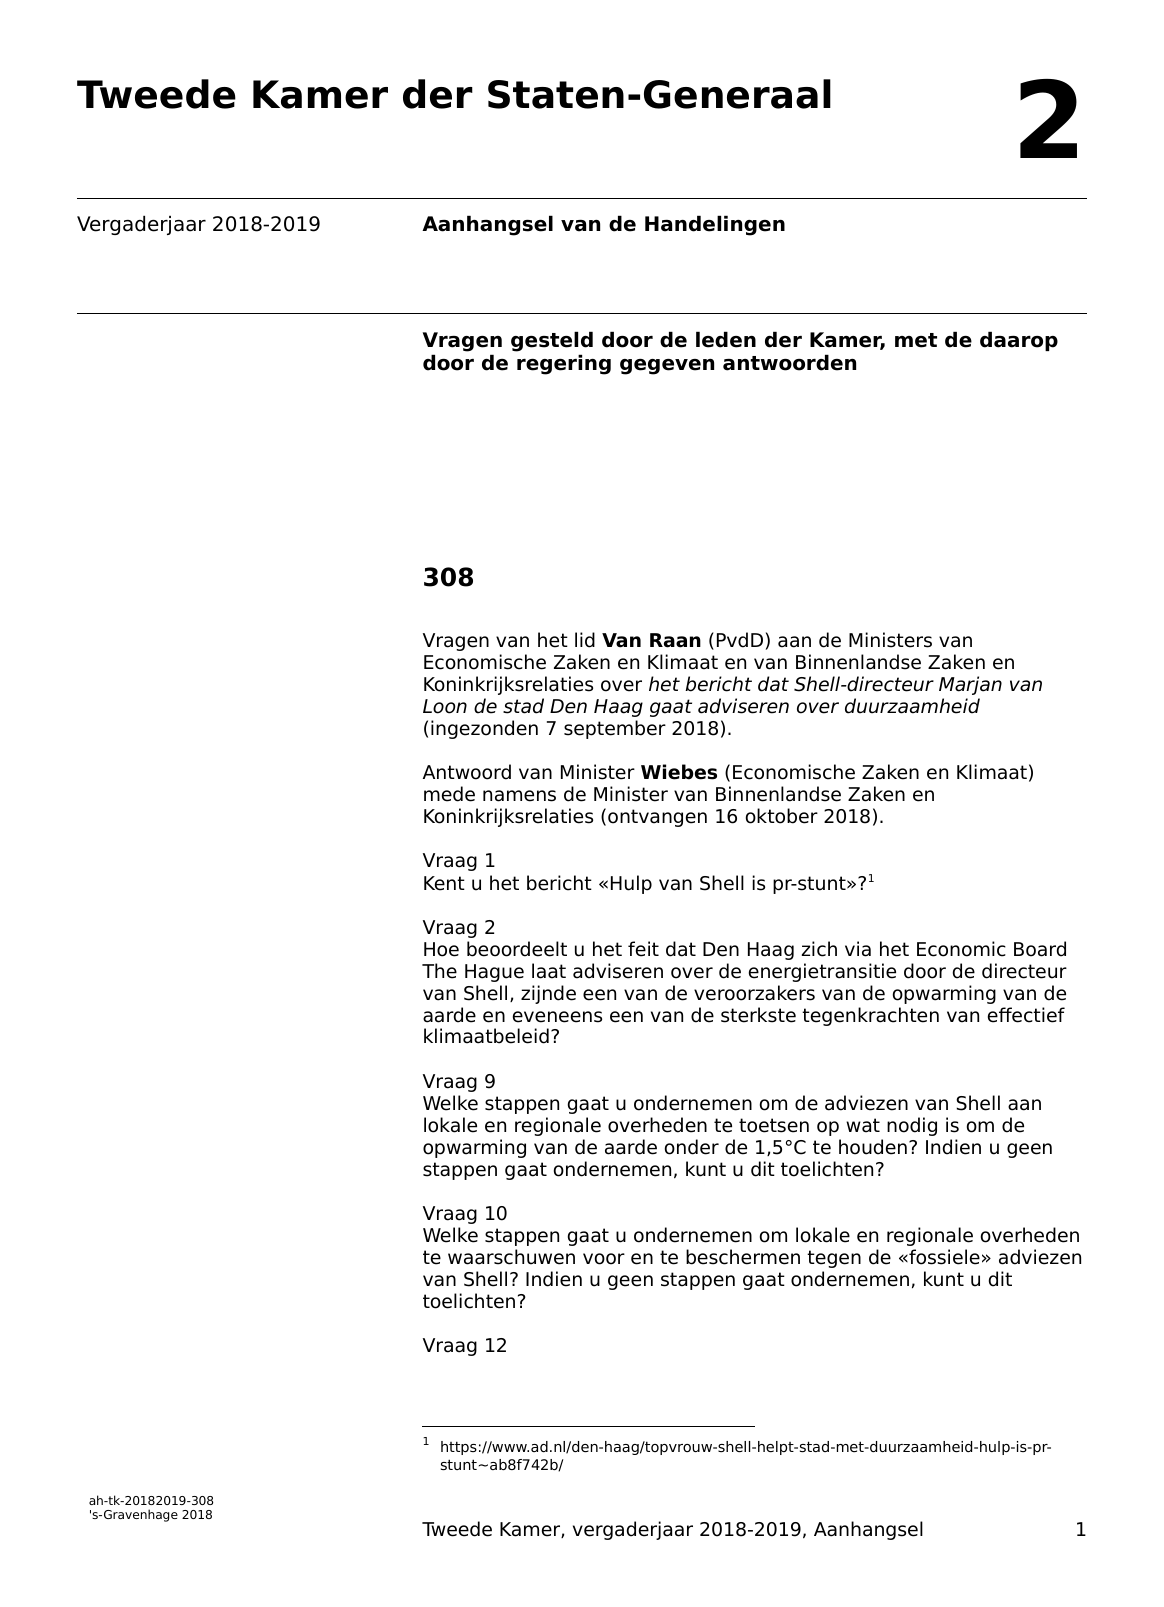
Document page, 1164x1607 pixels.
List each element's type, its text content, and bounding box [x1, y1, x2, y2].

text Vraag 10 [422, 1203, 1087, 1225]
text https://www.ad.nl/den-haag/topvrouw-shell-helpt-stad-met-duurzaamheid-hulp-is-pr-stunt~ab8f742b/ [422, 1435, 1087, 1474]
table_cell Aanhangsel van de Handelingen [422, 199, 1087, 313]
text Welke stappen gaat u ondernemen om de adviezen van Shell aan lokale en regionale overheden te toetsen op wat nodig is om de opwarming van de aarde onder de 1,5°C te houden? Indien u geen stappen gaat ondernemen, kunt u dit toelichten? [422, 1093, 1087, 1181]
text Kent u het bericht «Hulp van Shell is pr-stunt»? [422, 872, 1087, 894]
table_header Tweede Kamer der Staten-Generaal [77, 59, 886, 198]
table_cell Vergaderjaar 2018-2019 [77, 199, 422, 313]
table_cell Vragen gesteld door de leden der Kamer, met de daarop door de regering gegeven antwoorden [422, 314, 1087, 375]
table_header 2 [886, 59, 1087, 198]
text 's-Gravenhage 2018 [88, 1508, 323, 1522]
text Antwoord van Minister Wiebes (Economische Zaken en Klimaat) mede namens de Minister van Binnenlandse Zaken en Koninkrijksrelaties (ontvangen 16 oktober 2018). [422, 762, 1087, 828]
table_cell [77, 314, 422, 375]
text Vraag 1 [422, 850, 1087, 872]
text Vraag 9 [422, 1071, 1087, 1093]
text Vraag 2 [422, 917, 1087, 938]
text Vragen van het lid Van Raan (PvdD) aan de Ministers van Economische Zaken en Klimaat en van Binnenlandse Zaken en Koninkrijksrelaties over het bericht dat Shell-directeur Marjan van Loon de stad Den Haag gaat adviseren over duurzaamheid (ingezonden 7 september 2018). [422, 630, 1087, 740]
text 308 [422, 563, 1087, 592]
text Welke stappen gaat u ondernemen om lokale en regionale overheden te waarschuwen voor en te beschermen tegen de «fossiele» adviezen van Shell? Indien u geen stappen gaat ondernemen, kunt u dit toelichten? [422, 1225, 1087, 1313]
text ah-tk-20182019-308 [88, 1494, 323, 1508]
text Hoe beoordeelt u het feit dat Den Haag zich via het Economic Board The Hague laat adviseren over de energietransitie door de directeur van Shell, zijnde een van de veroorzakers van de opwarming van de aarde en eveneens een van de sterkste tegenkrachten van effectief klimaatbeleid? [422, 938, 1087, 1048]
text Vraag 12 [422, 1335, 1087, 1357]
